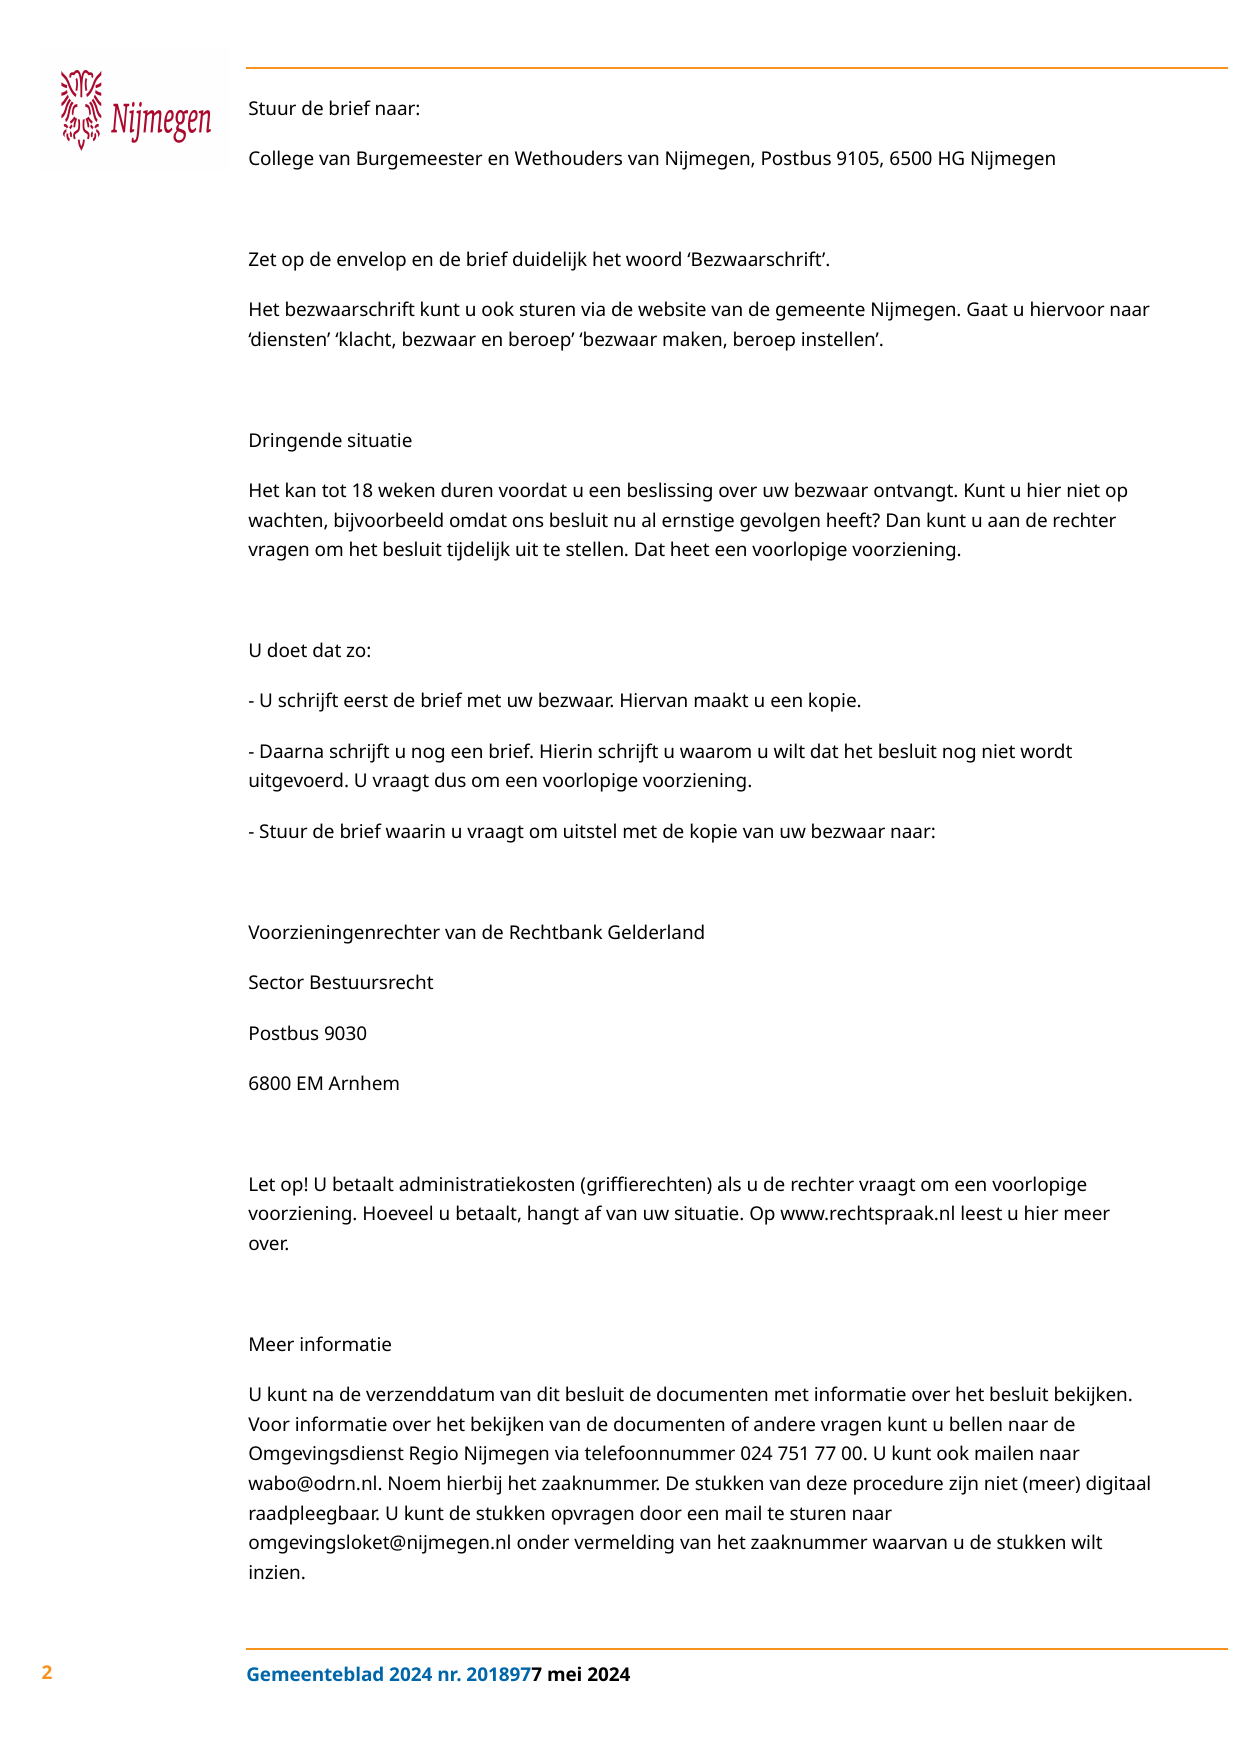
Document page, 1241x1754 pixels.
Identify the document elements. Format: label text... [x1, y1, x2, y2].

text - Stuur de brief waarin u vraagt om uitstel met de kopie van uw bezwaar naar: [248, 818, 1152, 844]
text Let op! U betaalt administratiekosten (griffierechten) als u de rechter vraagt om een voorlopige voorziening. Hoeveel u betaalt, hangt af van uw situatie. Op www.rechtspraak.nl leest u hier meer over. [248, 1171, 1152, 1256]
text Dringende situatie [248, 427, 1152, 453]
text Postbus 9030 [248, 1020, 1152, 1046]
text - Daarna schrijft u nog een brief. Hierin schrijft u waarom u wilt dat het besluit nog niet wordt uitgevoerd. U vraagt dus om een voorlopige voorziening. [248, 738, 1152, 793]
text Sector Bestuursrecht [248, 969, 1152, 995]
text Stuur de brief naar: [248, 95, 1152, 121]
text Het bezwaarschrift kunt u ook sturen via de website van de gemeente Nijmegen. Gaat u hiervoor naar ‘diensten’ ‘klacht, bezwaar en beroep’ ‘bezwaar maken, beroep instellen’. [248, 296, 1152, 352]
text Zet op de envelop en de brief duidelijk het woord ‘Bezwaarschrift’. [248, 246, 1152, 272]
text U kunt na de verzenddatum van dit besluit de documenten met informatie over het besluit bekijken. Voor informatie over het bekijken van de documenten of andere vragen kunt u bellen naar de Omgevingsdienst Regio Nijmegen via telefoonnummer 024 751 77 00. U kunt ook mailen naar wabo@odrn.nl. Noem hierbij het zaaknummer. De stukken van deze procedure zijn niet (meer) digitaal raadpleegbaar. U kunt de stukken opvragen door een mail te sturen naar omgevingsloket@nijmegen.nl onder vermelding van het zaaknummer waarvan u de stukken wilt inzien. [248, 1381, 1152, 1585]
text - U schrijft eerst de brief met uw bezwaar. Hiervan maakt u een kopie. [248, 688, 1152, 713]
text Voorzieningenrechter van de Rechtbank Gelderland [248, 919, 1152, 945]
text Het kan tot 18 weken duren voordat u een beslissing over uw bezwaar ontvangt. Kunt u hier niet op wachten, bijvoorbeeld omdat ons besluit nu al ernstige gevolgen heeft? Dan kunt u aan de rechter vragen om het besluit tijdelijk uit te stellen. Dat heet een voorlopige voorziening. [248, 477, 1152, 562]
text U doet dat zo: [248, 637, 1152, 663]
text 6800 EM Arnhem [248, 1070, 1152, 1096]
text Meer informatie [248, 1331, 1152, 1357]
text College van Burgemeester en Wethouders van Nijmegen, Postbus 9105, 6500 HG Nijmegen [248, 145, 1152, 171]
picture [41, 47, 231, 172]
